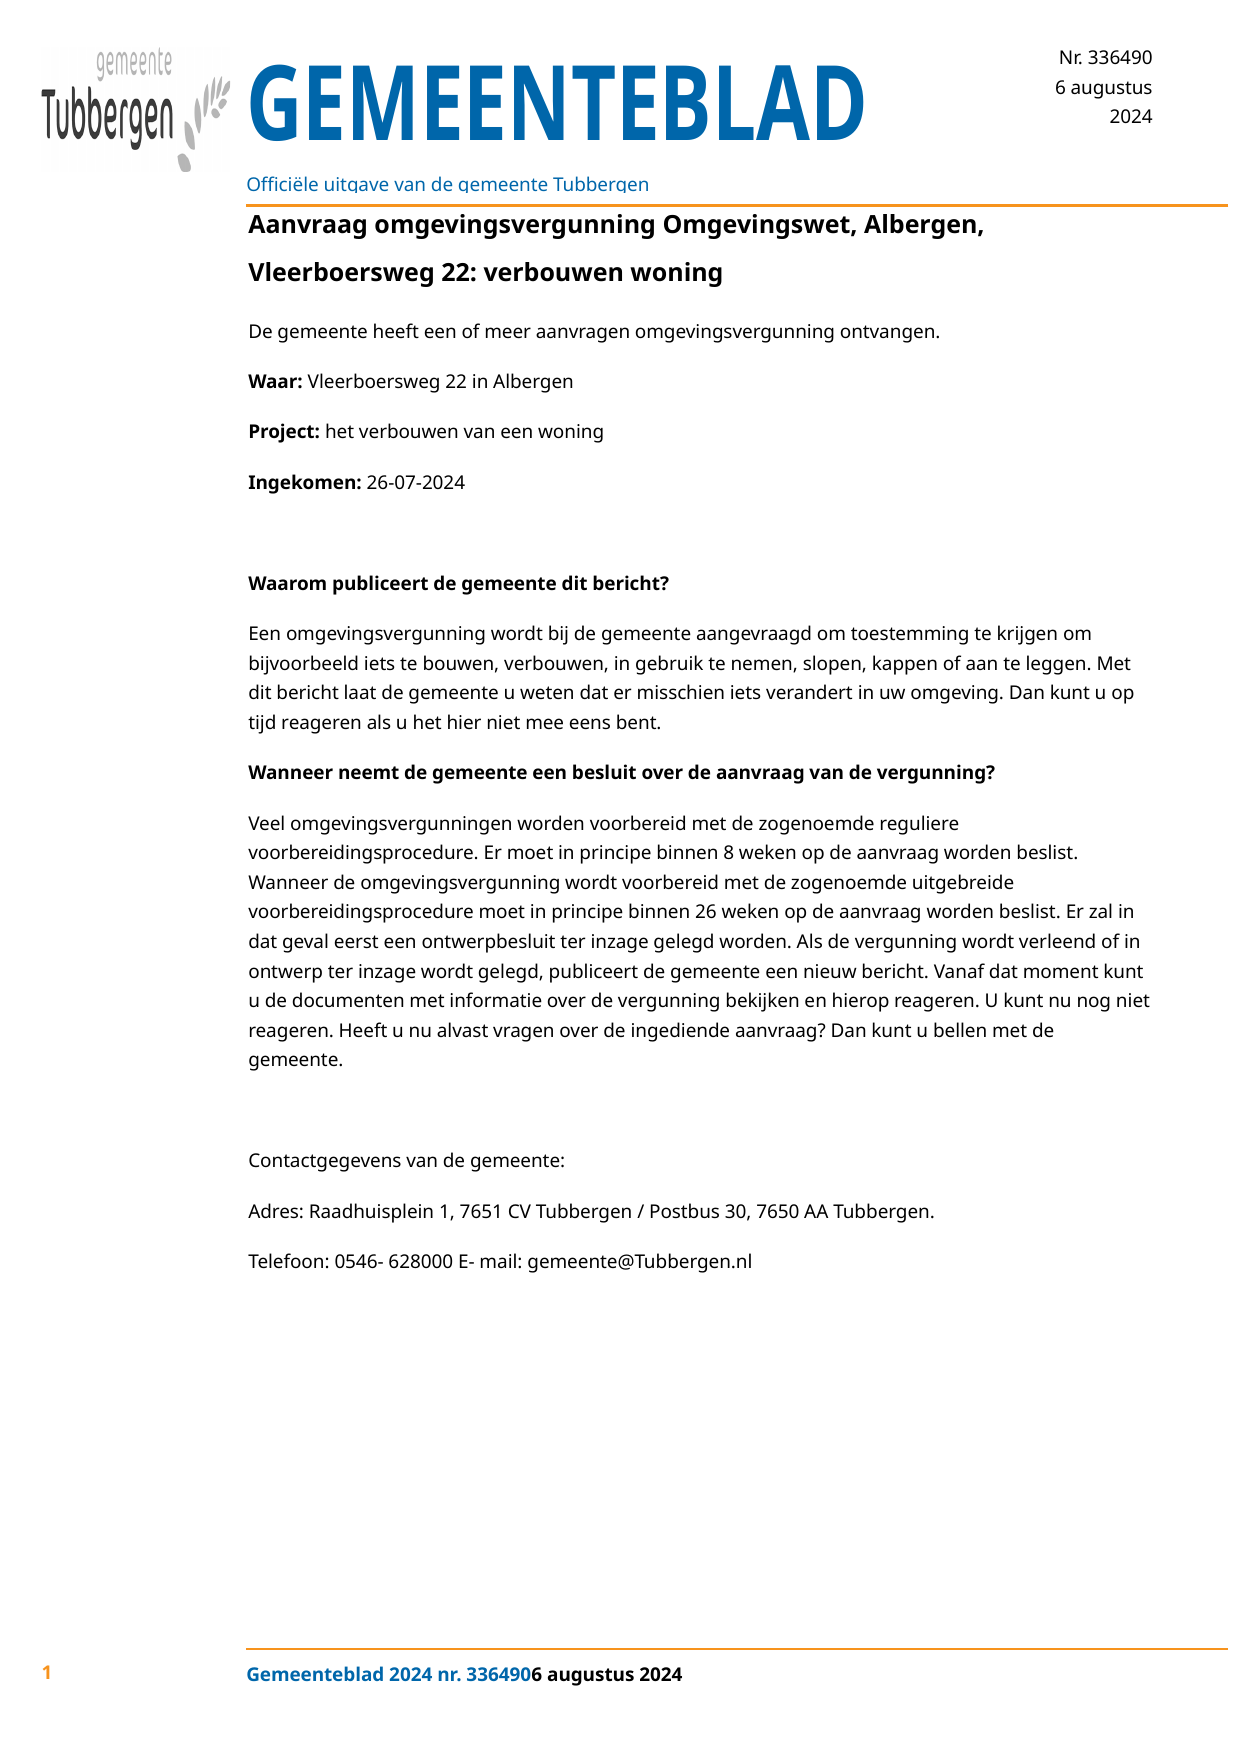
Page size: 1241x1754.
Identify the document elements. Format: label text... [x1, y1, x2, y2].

text Waar: Vleerboersweg 22 in Albergen [248, 368, 1152, 394]
text De gemeente heeft een of meer aanvragen omgevingsvergunning ontvangen. [248, 318, 1152, 344]
text Adres: Raadhuisplein 1, 7651 CV Tubbergen / Postbus 30, 7650 AA Tubbergen. [248, 1198, 1152, 1224]
text Aanvraag omgevingsvergunning Omgevingswet, Albergen, Vleerboersweg 22: verbouwen woning [248, 207, 1152, 288]
text Telefoon: 0546- 628000 E- mail: gemeente@Tubbergen.nl [248, 1248, 1152, 1274]
text Project: het verbouwen van een woning [248, 419, 1152, 444]
picture [41, 47, 231, 172]
text Contactgegevens van de gemeente: [248, 1147, 1152, 1173]
text Veel omgevingsvergunningen worden voorbereid met de zogenoemde reguliere voorbereidingsprocedure. Er moet in principe binnen 8 weken op de aanvraag worden beslist. Wanneer de omgevingsvergunning wordt voorbereid met de zogenoemde uitgebreide voorbereidingsprocedure moet in principe binnen 26 weken op de aanvraag worden beslist. Er zal in dat geval eerst een ontwerpbesluit ter inzage gelegd worden. Als de vergunning wordt verleend of in ontwerp ter inzage wordt gelegd, publiceert de gemeente een nieuw bericht. Vanaf dat moment kunt u de documenten met informatie over de vergunning bekijken en hierop reageren. U kunt nu nog niet reageren. Heeft u nu alvast vragen over de ingediende aanvraag? Dan kunt u bellen met de gemeente. [248, 810, 1152, 1072]
text Waarom publiceert de gemeente dit bericht? [248, 570, 1152, 596]
text Wanneer neemt de gemeente een besluit over de aanvraag van de vergunning? [248, 759, 1152, 785]
text Ingekomen: 26-07-2024 [248, 469, 1152, 495]
text Een omgevingsvergunning wordt bij de gemeente aangevraagd om toestemming te krijgen om bijvoorbeeld iets te bouwen, verbouwen, in gebruik te nemen, slopen, kappen of aan te leggen. Met dit bericht laat de gemeente u weten dat er misschien iets verandert in uw omgeving. Dan kunt u op tijd reageren als u het hier niet mee eens bent. [248, 620, 1152, 735]
